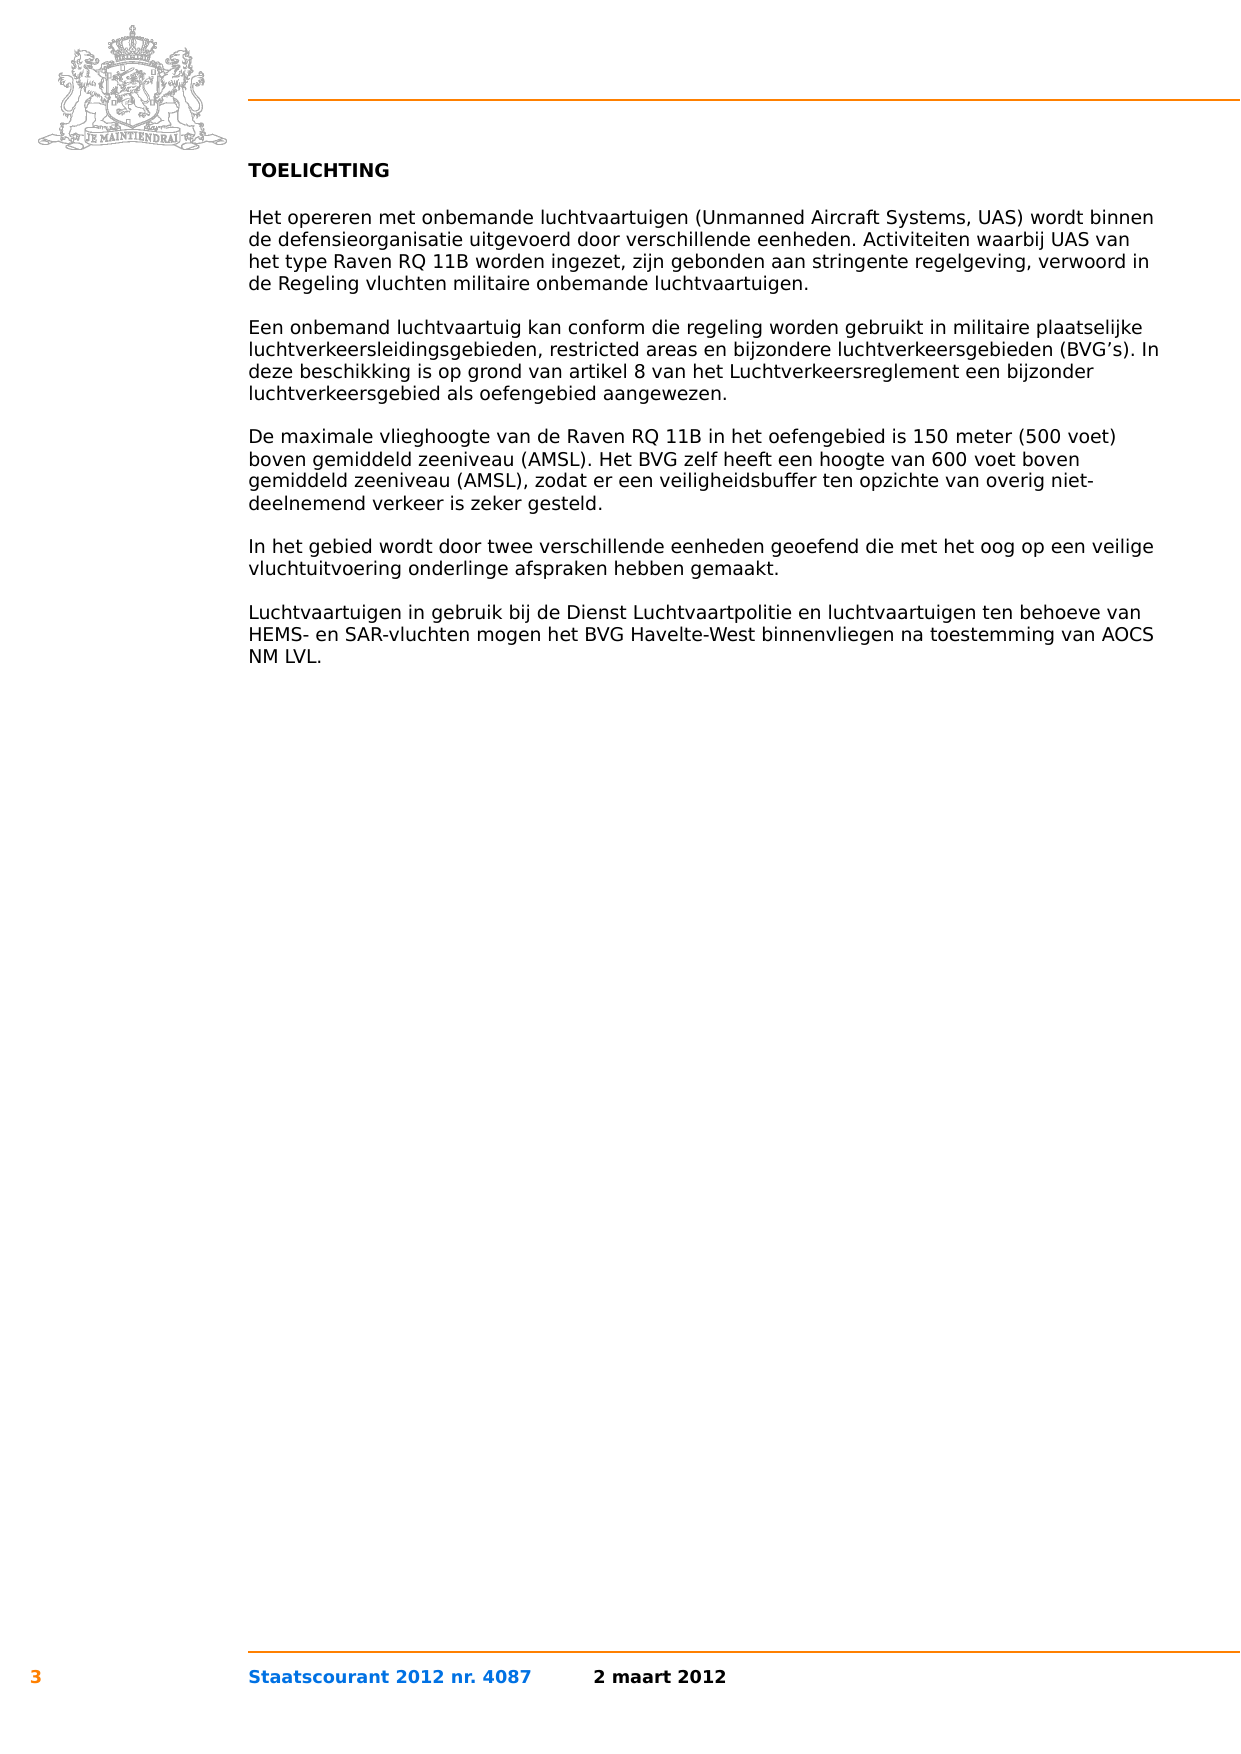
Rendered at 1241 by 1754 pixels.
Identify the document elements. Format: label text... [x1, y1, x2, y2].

text Het opereren met onbemande luchtvaartuigen (Unmanned Aircraft Systems, UAS) wordt binnen de defensieorganisatie uitgevoerd door verschillende eenheden. Activiteiten waarbij UAS van het type Raven RQ 11B worden ingezet, zijn gebonden aan stringente regelgeving, verwoord in de Regeling vluchten militaire onbemande luchtvaartuigen. [248, 207, 1163, 295]
subtitle TOELICHTING [248, 160, 1163, 182]
text De maximale vlieghoogte van de Raven RQ 11B in het oefengebied is 150 meter (500 voet) boven gemiddeld zeeniveau (AMSL). Het BVG zelf heeft een hoogte van 600 voet boven gemiddeld zeeniveau (AMSL), zodat er een veiligheidsbuffer ten opzichte van overig niet-deelnemend verkeer is zeker gesteld. [248, 426, 1163, 514]
text In het gebied wordt door twee verschillende eenheden geoefend die met het oog op een veilige vluchtuitvoering onderlinge afspraken hebben gemaakt. [248, 536, 1163, 580]
text Een onbemand luchtvaartuig kan conform die regeling worden gebruikt in militaire plaatselijke luchtverkeersleidingsgebieden, restricted areas en bijzondere luchtverkeersgebieden (BVG’s). In deze beschikking is op grond van artikel 8 van het Luchtverkeersreglement een bijzonder luchtverkeersgebied als oefengebied aangewezen. [248, 317, 1163, 404]
text Luchtvaartuigen in gebruik bij de Dienst Luchtvaartpolitie en luchtvaartuigen ten behoeve van HEMS- en SAR-vluchten mogen het BVG Havelte-West binnenvliegen na toestemming van AOCS NM LVL. [248, 602, 1163, 668]
picture [38, 25, 227, 150]
